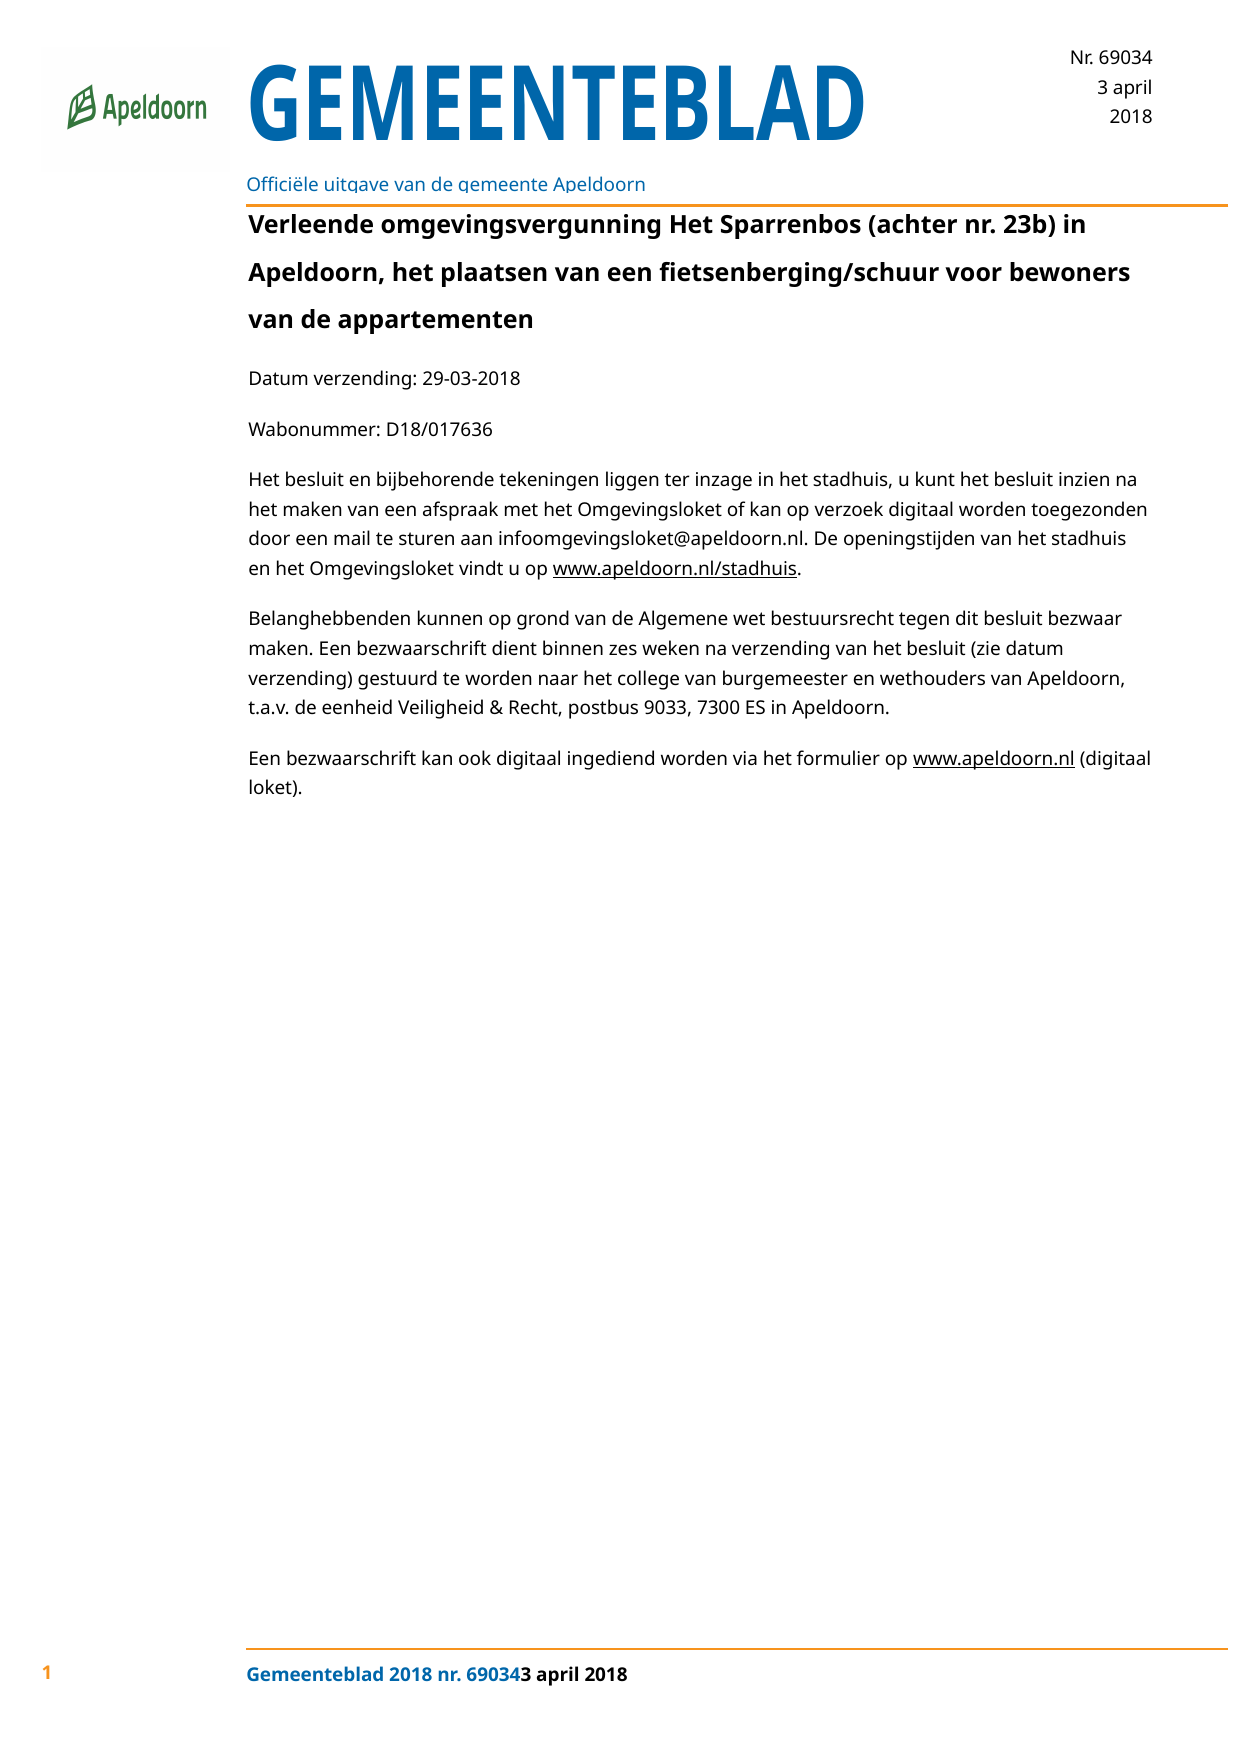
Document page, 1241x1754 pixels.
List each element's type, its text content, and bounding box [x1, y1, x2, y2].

text Een bezwaarschrift kan ook digitaal ingediend worden via het formulier op www.apeldoorn.nl (digitaal loket). [248, 745, 1152, 800]
text Belanghebbenden kunnen op grond van de Algemene wet bestuursrecht tegen dit besluit bezwaar maken. Een bezwaarschrift dient binnen zes weken na verzending van het besluit (zie datum verzending) gestuurd te worden naar het college van burgemeester en wethouders van Apeldoorn, t.a.v. de eenheid Veiligheid & Recht, postbus 9033, 7300 ES in Apeldoorn. [248, 606, 1152, 720]
text Verleende omgevingsvergunning Het Sparrenbos (achter nr. 23b) in Apeldoorn, het plaatsen van een fietsenberging/schuur voor bewoners van de appartementen [248, 207, 1152, 336]
text Wabonummer: D18/017636 [248, 416, 1152, 442]
text Datum verzending: 29-03-2018 [248, 366, 1152, 391]
picture [41, 47, 231, 172]
text Het besluit en bijbehorende tekeningen liggen ter inzage in het stadhuis, u kunt het besluit inzien na het maken van een afspraak met het Omgevingsloket of kan op verzoek digitaal worden toegezonden door een mail te sturen aan infoomgevingsloket@apeldoorn.nl. De openingstijden van het stadhuis en het Omgevingsloket vindt u op www.apeldoorn.nl/stadhuis. [248, 466, 1152, 581]
